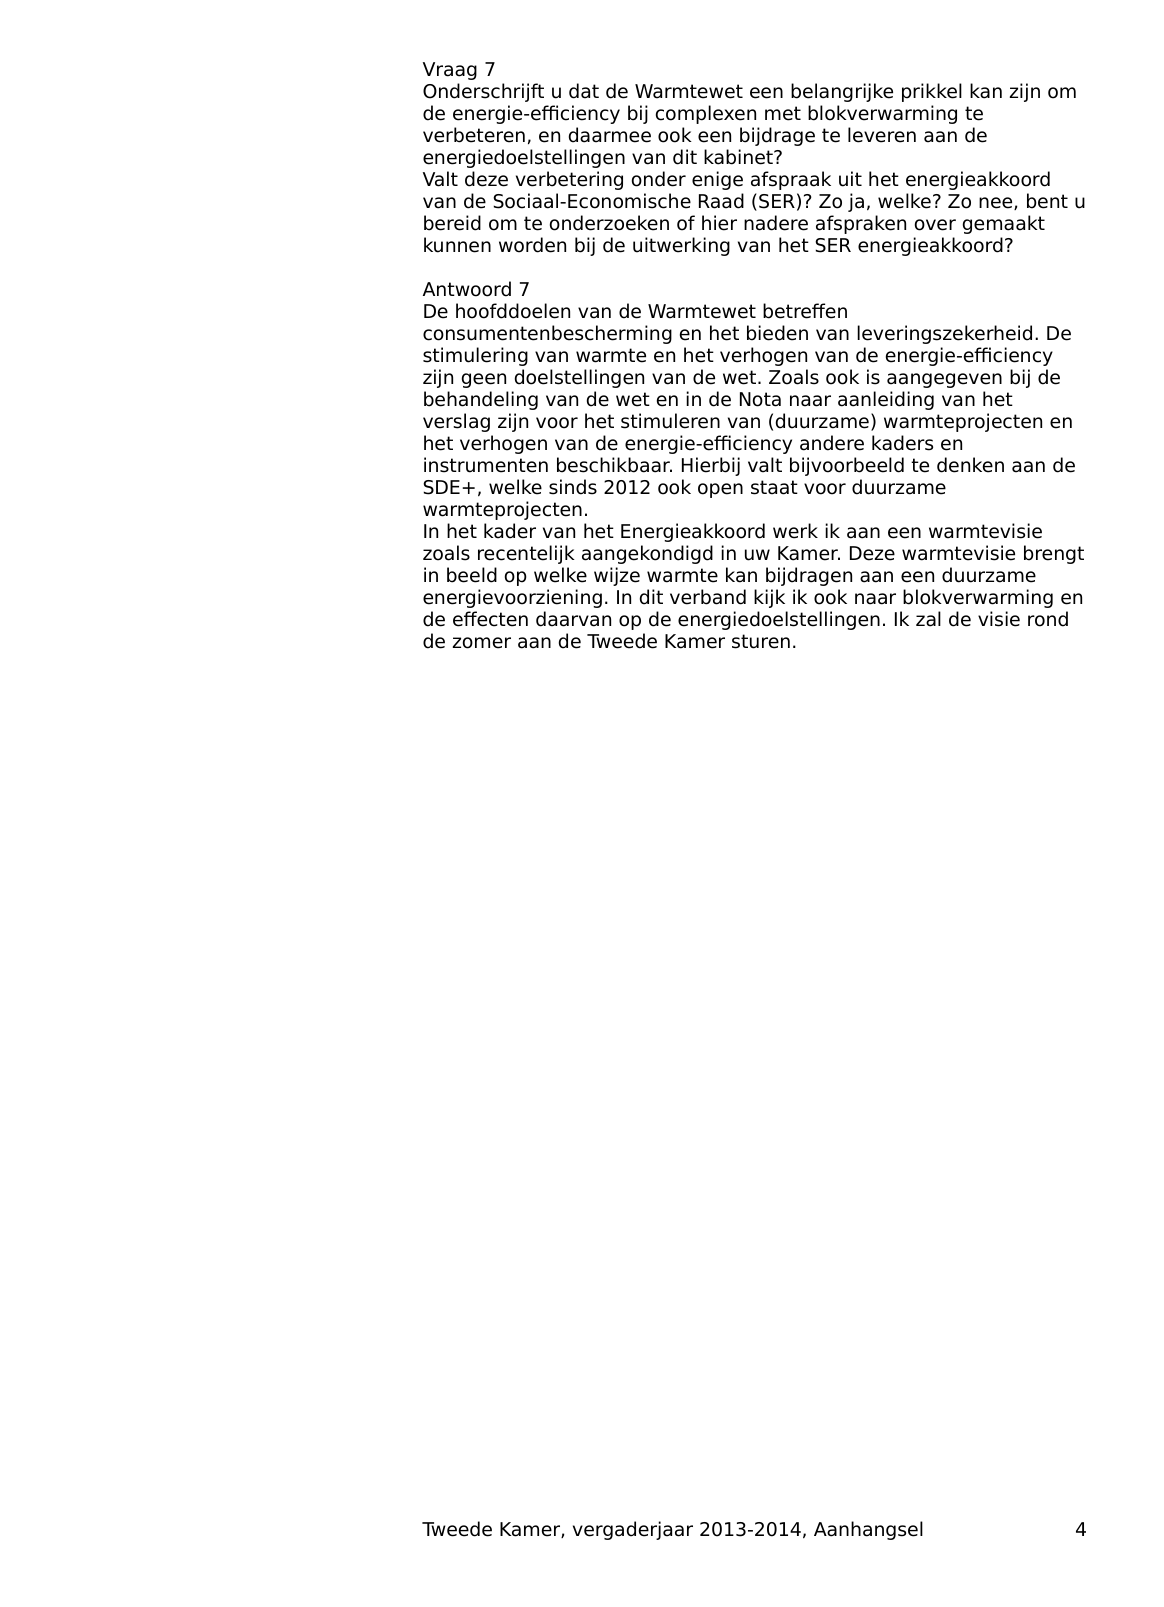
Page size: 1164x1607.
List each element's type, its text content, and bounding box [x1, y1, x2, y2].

text Valt deze verbetering onder enige afspraak uit het energieakkoord van de Sociaal-Economische Raad (SER)? Zo ja, welke? Zo nee, bent u bereid om te onderzoeken of hier nadere afspraken over gemaakt kunnen worden bij de uitwerking van het SER energieakkoord? [422, 169, 1087, 257]
text Vraag 7 [422, 59, 1087, 81]
text Antwoord 7 [422, 279, 1087, 301]
text Onderschrijft u dat de Warmtewet een belangrijke prikkel kan zijn om de energie-efficiency bij complexen met blokverwarming te verbeteren, en daarmee ook een bijdrage te leveren aan de energiedoelstellingen van dit kabinet? [422, 81, 1087, 169]
text De hoofddoelen van de Warmtewet betreffen consumentenbescherming en het bieden van leveringszekerheid. De stimulering van warmte en het verhogen van de energie-efficiency zijn geen doelstellingen van de wet. Zoals ook is aangegeven bij de behandeling van de wet en in de Nota naar aanleiding van het verslag zijn voor het stimuleren van (duurzame) warmteprojecten en het verhogen van de energie-efficiency andere kaders en instrumenten beschikbaar. Hierbij valt bijvoorbeeld te denken aan de SDE+, welke sinds 2012 ook open staat voor duurzame warmteprojecten. [422, 301, 1087, 521]
text In het kader van het Energieakkoord werk ik aan een warmtevisie zoals recentelijk aangekondigd in uw Kamer. Deze warmtevisie brengt in beeld op welke wijze warmte kan bijdragen aan een duurzame energievoorziening. In dit verband kijk ik ook naar blokverwarming en de effecten daarvan op de energiedoelstellingen. Ik zal de visie rond de zomer aan de Tweede Kamer sturen. [422, 521, 1087, 653]
